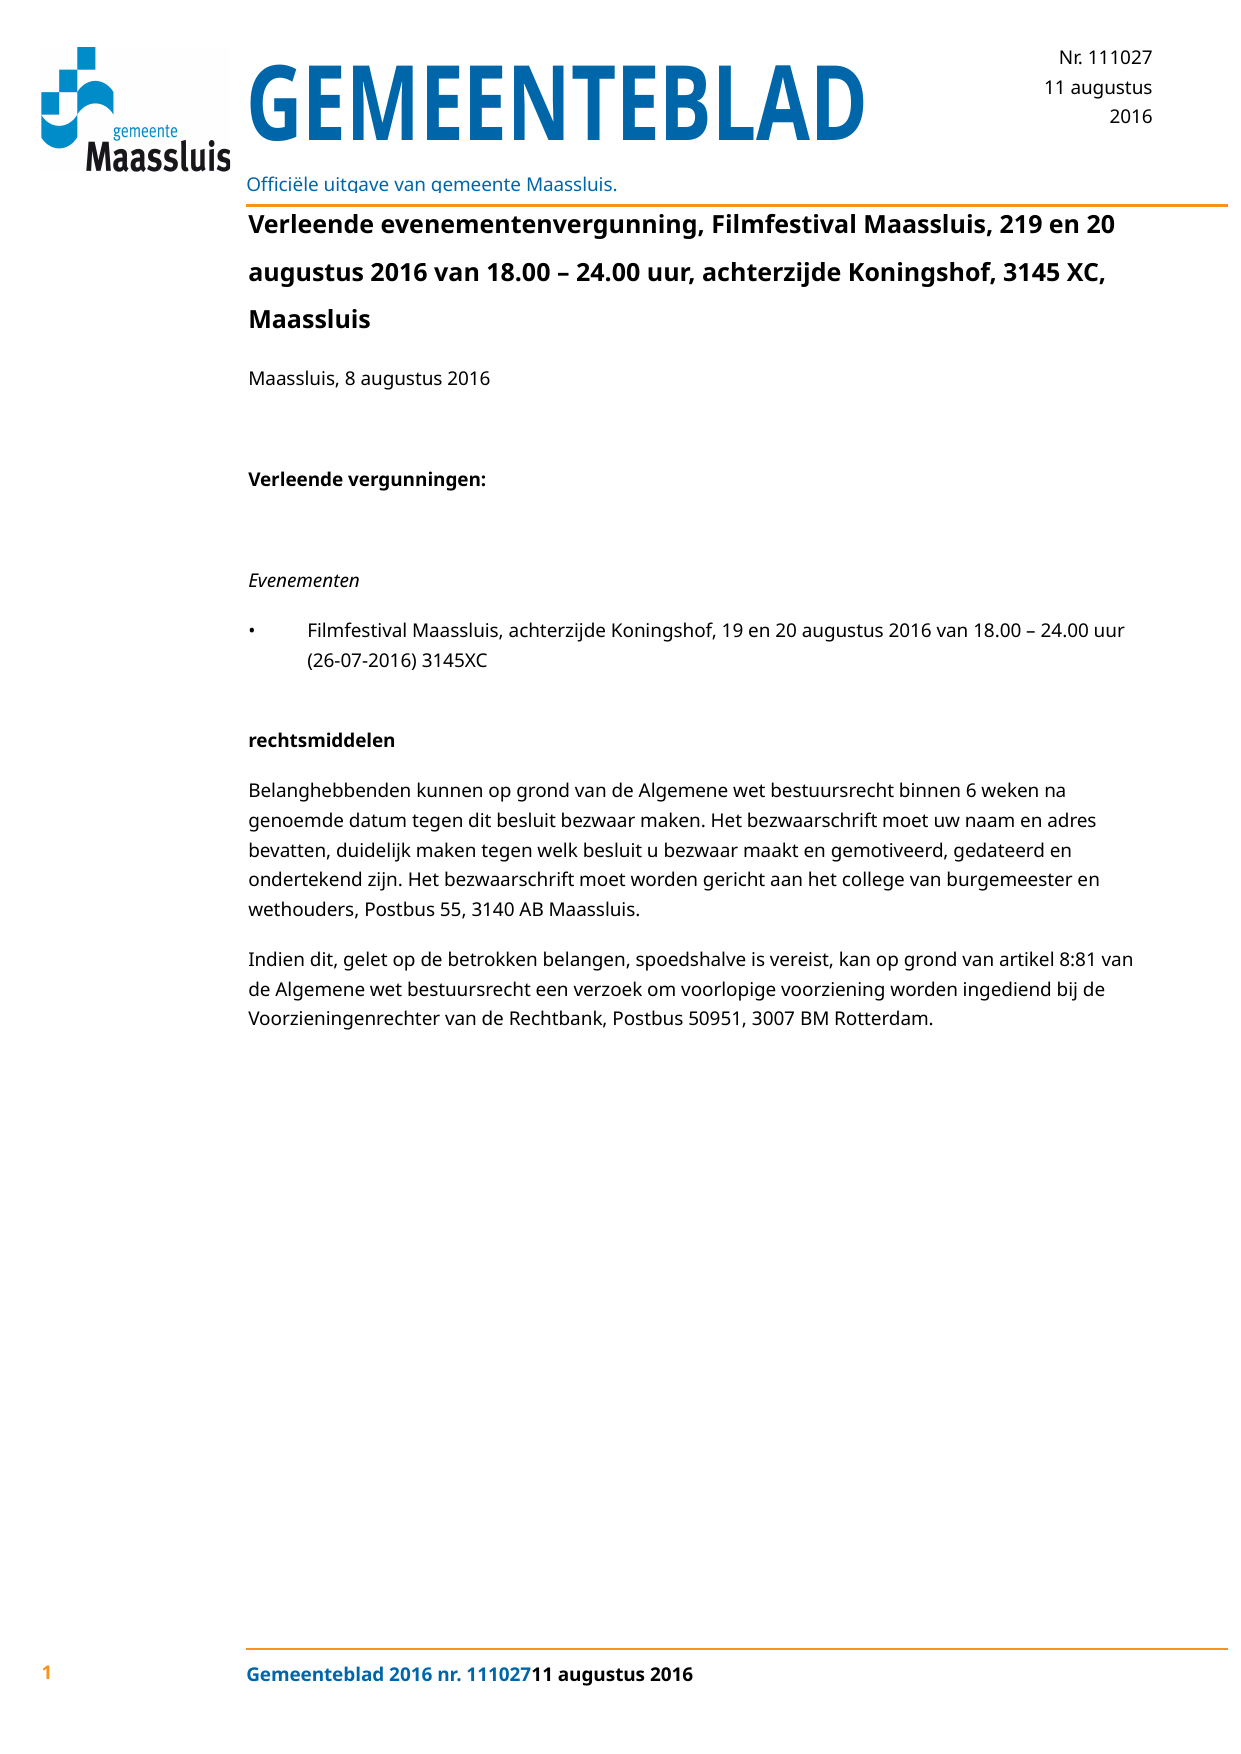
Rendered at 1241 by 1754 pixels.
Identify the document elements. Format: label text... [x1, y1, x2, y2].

text Verleende vergunningen: [248, 466, 1152, 492]
text Belanghebbenden kunnen op grond van de Algemene wet bestuursrecht binnen 6 weken na genoemde datum tegen dit besluit bezwaar maken. Het bezwaarschrift moet uw naam en adres bevatten, duidelijk maken tegen welk besluit u bezwaar maakt en gemotiveerd, gedateerd en ondertekend zijn. Het bezwaarschrift moet worden gericht aan het college van burgemeester en wethouders, Postbus 55, 3140 AB Maassluis. [248, 778, 1152, 922]
list Filmfestival Maassluis, achterzijde Koningshof, 19 en 20 augustus 2016 van 18.00 – 24.00 uur (26-07-2016) 3145XC [248, 618, 1152, 673]
text Indien dit, gelet op de betrokken belangen, spoedshalve is vereist, kan op grond van artikel 8:81 van de Algemene wet bestuursrecht een verzoek om voorlopige voorziening worden ingediend bij de Voorzieningenrechter van de Rechtbank, Postbus 50951, 3007 BM Rotterdam. [248, 946, 1152, 1031]
text Evenementen [248, 567, 1152, 593]
picture [41, 47, 77, 92]
picture [41, 47, 231, 172]
text rechtsmiddelen [248, 727, 1152, 753]
text Verleende evenementenvergunning, Filmfestival Maassluis, 219 en 20 augustus 2016 van 18.00 – 24.00 uur, achterzijde Koningshof, 3145 XC, Maassluis [248, 207, 1152, 336]
text Maassluis, 8 augustus 2016 [248, 366, 1152, 391]
